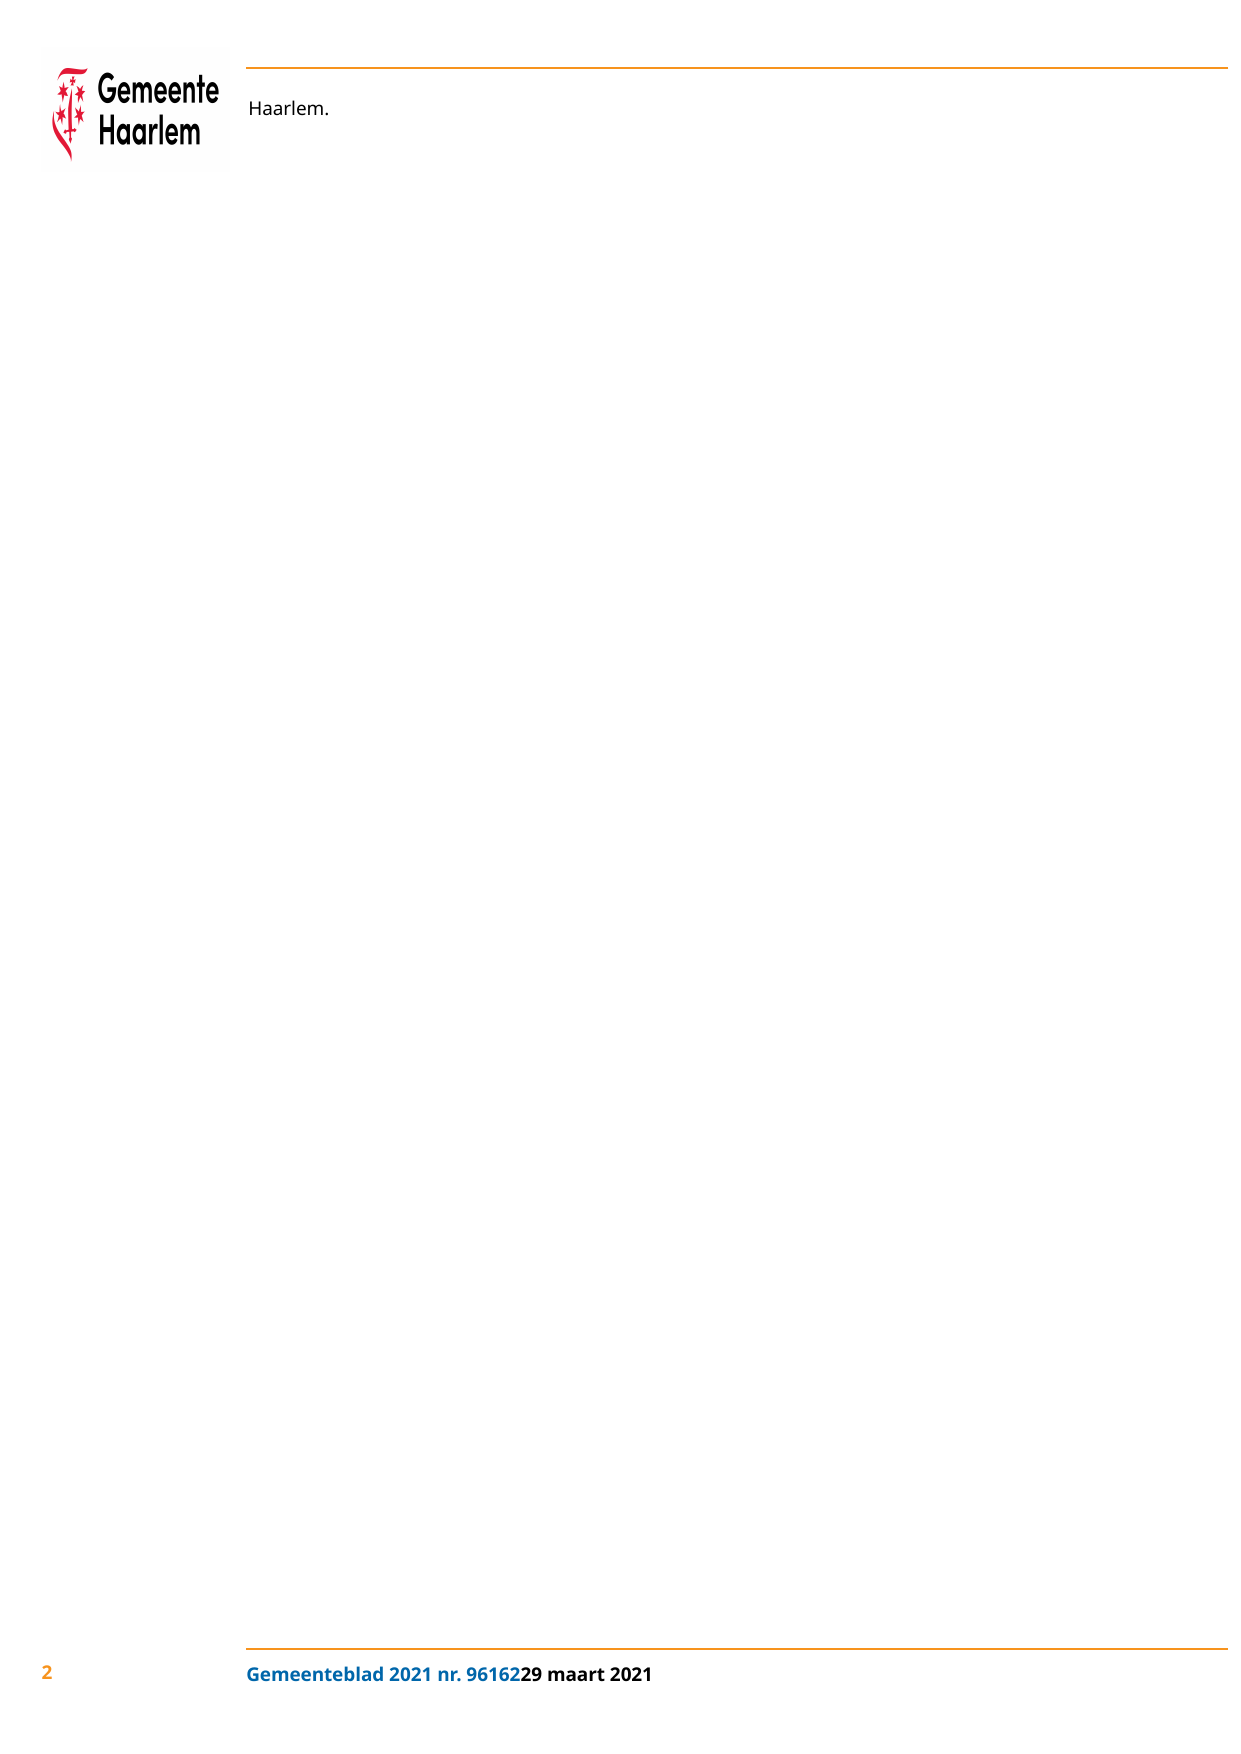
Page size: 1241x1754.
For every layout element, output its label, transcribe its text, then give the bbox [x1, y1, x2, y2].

picture [41, 47, 231, 172]
text Haarlem. [248, 95, 1152, 121]
